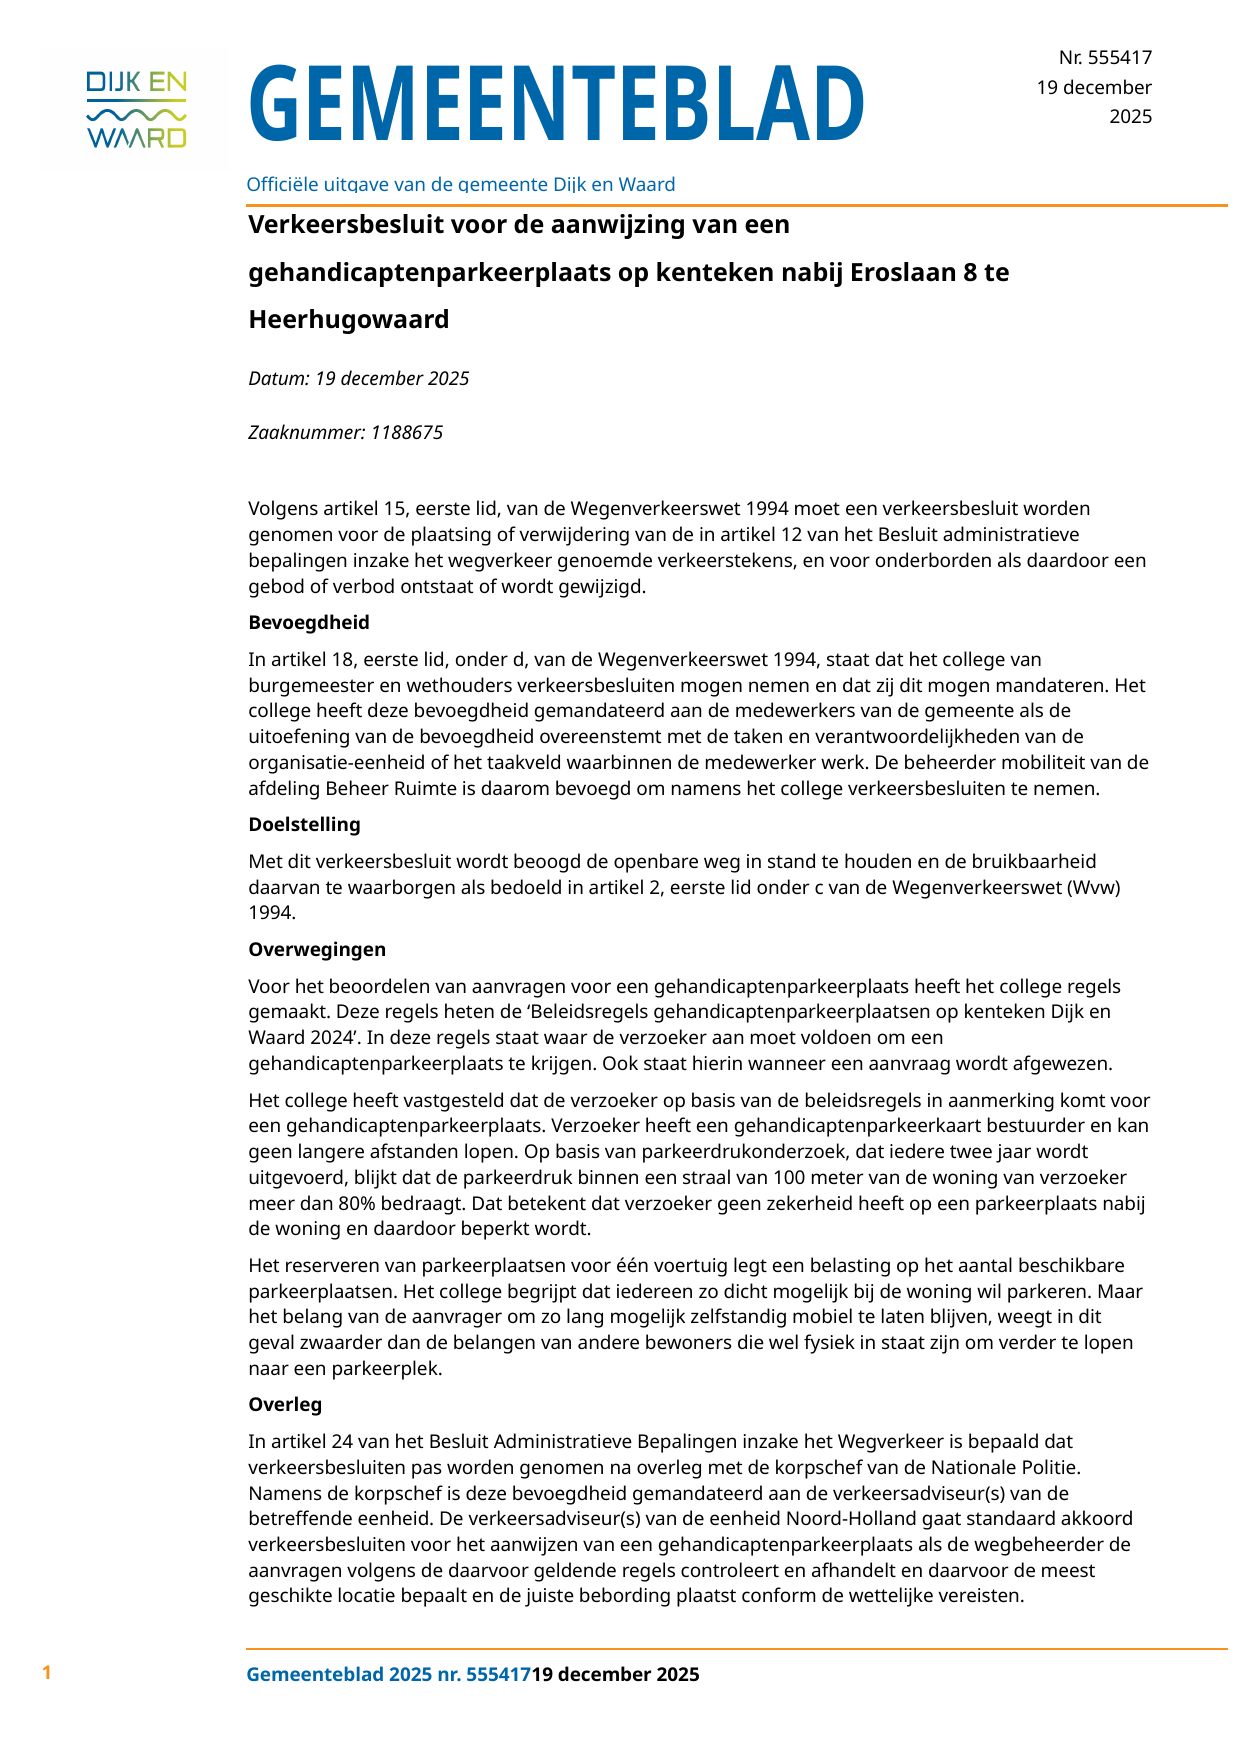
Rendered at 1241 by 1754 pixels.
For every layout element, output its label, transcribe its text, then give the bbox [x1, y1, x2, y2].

text In artikel 24 van het Besluit Administratieve Bepalingen inzake het Wegverkeer is bepaald dat verkeersbesluiten pas worden genomen na overleg met de korpschef van de Nationale Politie. Namens de korpschef is deze bevoegdheid gemandateerd aan de verkeersadviseur(s) van de betreffende eenheid. De verkeersadviseur(s) van de eenheid Noord-Holland gaat standaard akkoord verkeersbesluiten voor het aanwijzen van een gehandicaptenparkeerplaats als de wegbeheerder de aanvragen volgens de daarvoor geldende regels controleert en afhandelt en daarvoor de meest geschikte locatie bepaalt en de juiste bebording plaatst conform de wettelijke vereisten. [248, 1428, 1152, 1608]
text Het college heeft vastgesteld dat de verzoeker op basis van de beleidsregels in aanmerking komt voor een gehandicaptenparkeerplaats. Verzoeker heeft een gehandicaptenparkeerkaart bestuurder en kan geen langere afstanden lopen. Op basis van parkeerdrukonderzoek, dat iedere twee jaar wordt uitgevoerd, blijkt dat de parkeerdruk binnen een straal van 100 meter van de woning van verzoeker meer dan 80% bedraagt. Dat betekent dat verzoeker geen zekerheid heeft op een parkeerplaats nabij de woning en daardoor beperkt wordt. [248, 1087, 1152, 1241]
text Bevoegdheid [248, 609, 1152, 635]
text Het reserveren van parkeerplaatsen voor één voertuig legt een belasting op het aantal beschikbare parkeerplaatsen. Het college begrijpt dat iedereen zo dicht mogelijk bij de woning wil parkeren. Maar het belang van de aanvrager om zo lang mogelijk zelfstandig mobiel te laten blijven, weegt in dit geval zwaarder dan de belangen van andere bewoners die wel fysiek in staat zijn om verder te lopen naar een parkeerplek. [248, 1252, 1152, 1381]
text Verkeersbesluit voor de aanwijzing van een gehandicaptenparkeerplaats op kenteken nabij Eroslaan 8 te Heerhugowaard [248, 207, 1152, 336]
text Overleg [248, 1392, 1152, 1417]
text Datum: 19 december 2025 [248, 366, 1152, 391]
text Zaaknummer: 1188675 [248, 419, 1152, 445]
text In artikel 18, eerste lid, onder d, van de Wegenverkeerswet 1994, staat dat het college van burgemeester en wethouders verkeersbesluiten mogen nemen en dat zij dit mogen mandateren. Het college heeft deze bevoegdheid gemandateerd aan de medewerkers van de gemeente als de uitoefening van de bevoegdheid overeenstemt met de taken en verantwoordelijkheden van de organisatie-eenheid of het taakveld waarbinnen de medewerker werk. De beheerder mobiliteit van de afdeling Beheer Ruimte is daarom bevoegd om namens het college verkeersbesluiten te nemen. [248, 646, 1152, 801]
picture [41, 47, 231, 172]
text Doelstelling [248, 811, 1152, 837]
text Voor het beoordelen van aanvragen voor een gehandicaptenparkeerplaats heeft het college regels gemaakt. Deze regels heten de ‘Beleidsregels gehandicaptenparkeerplaatsen op kenteken Dijk en Waard 2024’. In deze regels staat waar de verzoeker aan moet voldoen om een gehandicaptenparkeerplaats te krijgen. Ook staat hierin wanneer een aanvraag wordt afgewezen. [248, 973, 1152, 1076]
text Volgens artikel 15, eerste lid, van de Wegenverkeerswet 1994 moet een verkeersbesluit worden genomen voor de plaatsing of verwijdering van de in artikel 12 van het Besluit administratieve bepalingen inzake het wegverkeer genoemde verkeerstekens, en voor onderborden als daardoor een gebod of verbod ontstaat of wordt gewijzigd. [248, 496, 1152, 598]
text Overwegingen [248, 936, 1152, 962]
text Met dit verkeersbesluit wordt beoogd de openbare weg in stand te houden en de bruikbaarheid daarvan te waarborgen als bedoeld in artikel 2, eerste lid onder c van de Wegenverkeerswet (Wvw) 1994. [248, 848, 1152, 925]
